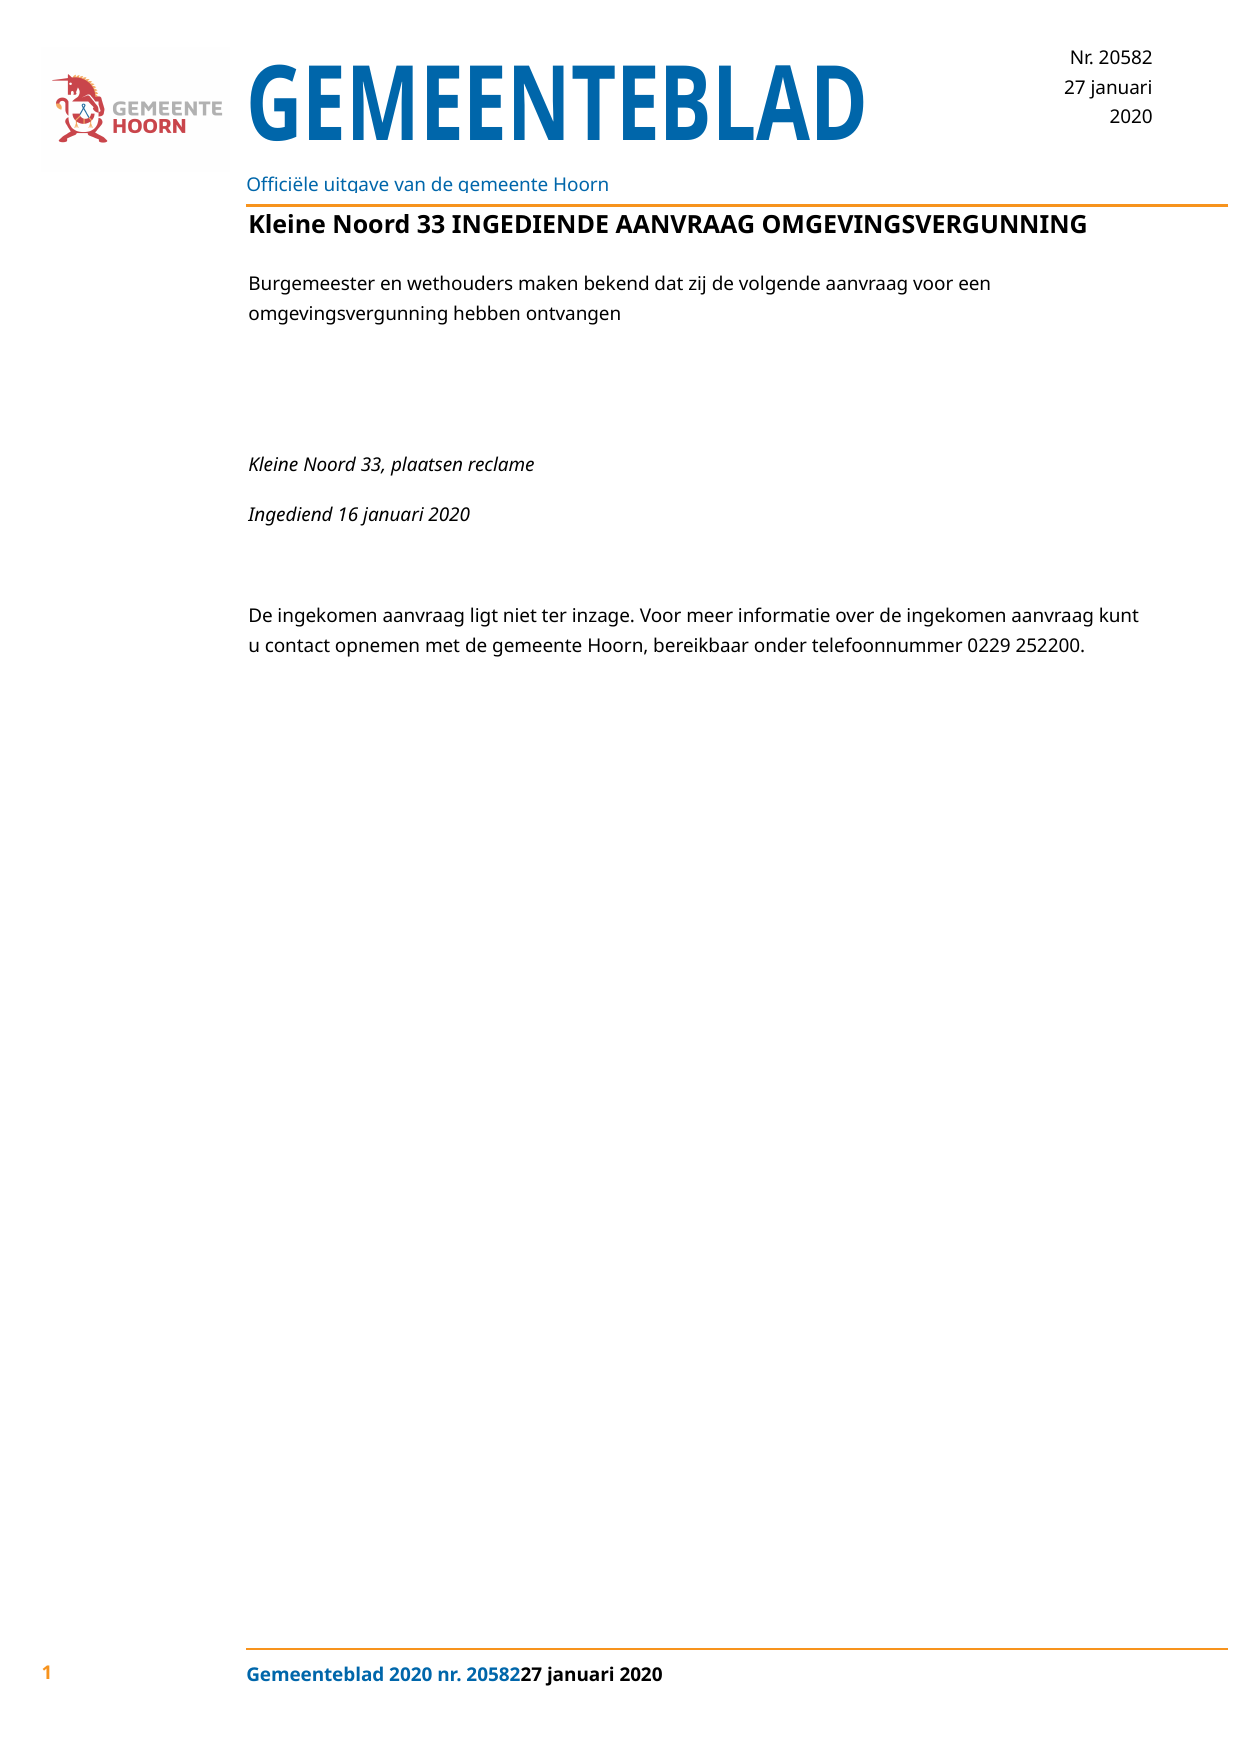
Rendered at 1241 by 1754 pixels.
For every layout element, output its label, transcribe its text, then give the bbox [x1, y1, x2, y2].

text De ingekomen aanvraag ligt niet ter inzage. Voor meer informatie over de ingekomen aanvraag kunt u contact opnemen met de gemeente Hoorn, bereikbaar onder telefoonnummer 0229 252200. [248, 602, 1152, 658]
text Kleine Noord 33, plaatsen reclame [248, 451, 1152, 477]
text Ingediend 16 januari 2020 [248, 502, 1152, 527]
picture [41, 47, 231, 172]
text Kleine Noord 33 INGEDIENDE AANVRAAG OMGEVINGSVERGUNNING [248, 207, 1152, 241]
text Burgemeester en wethouders maken bekend dat zij de volgende aanvraag voor een omgevingsvergunning hebben ontvangen [248, 270, 1152, 326]
